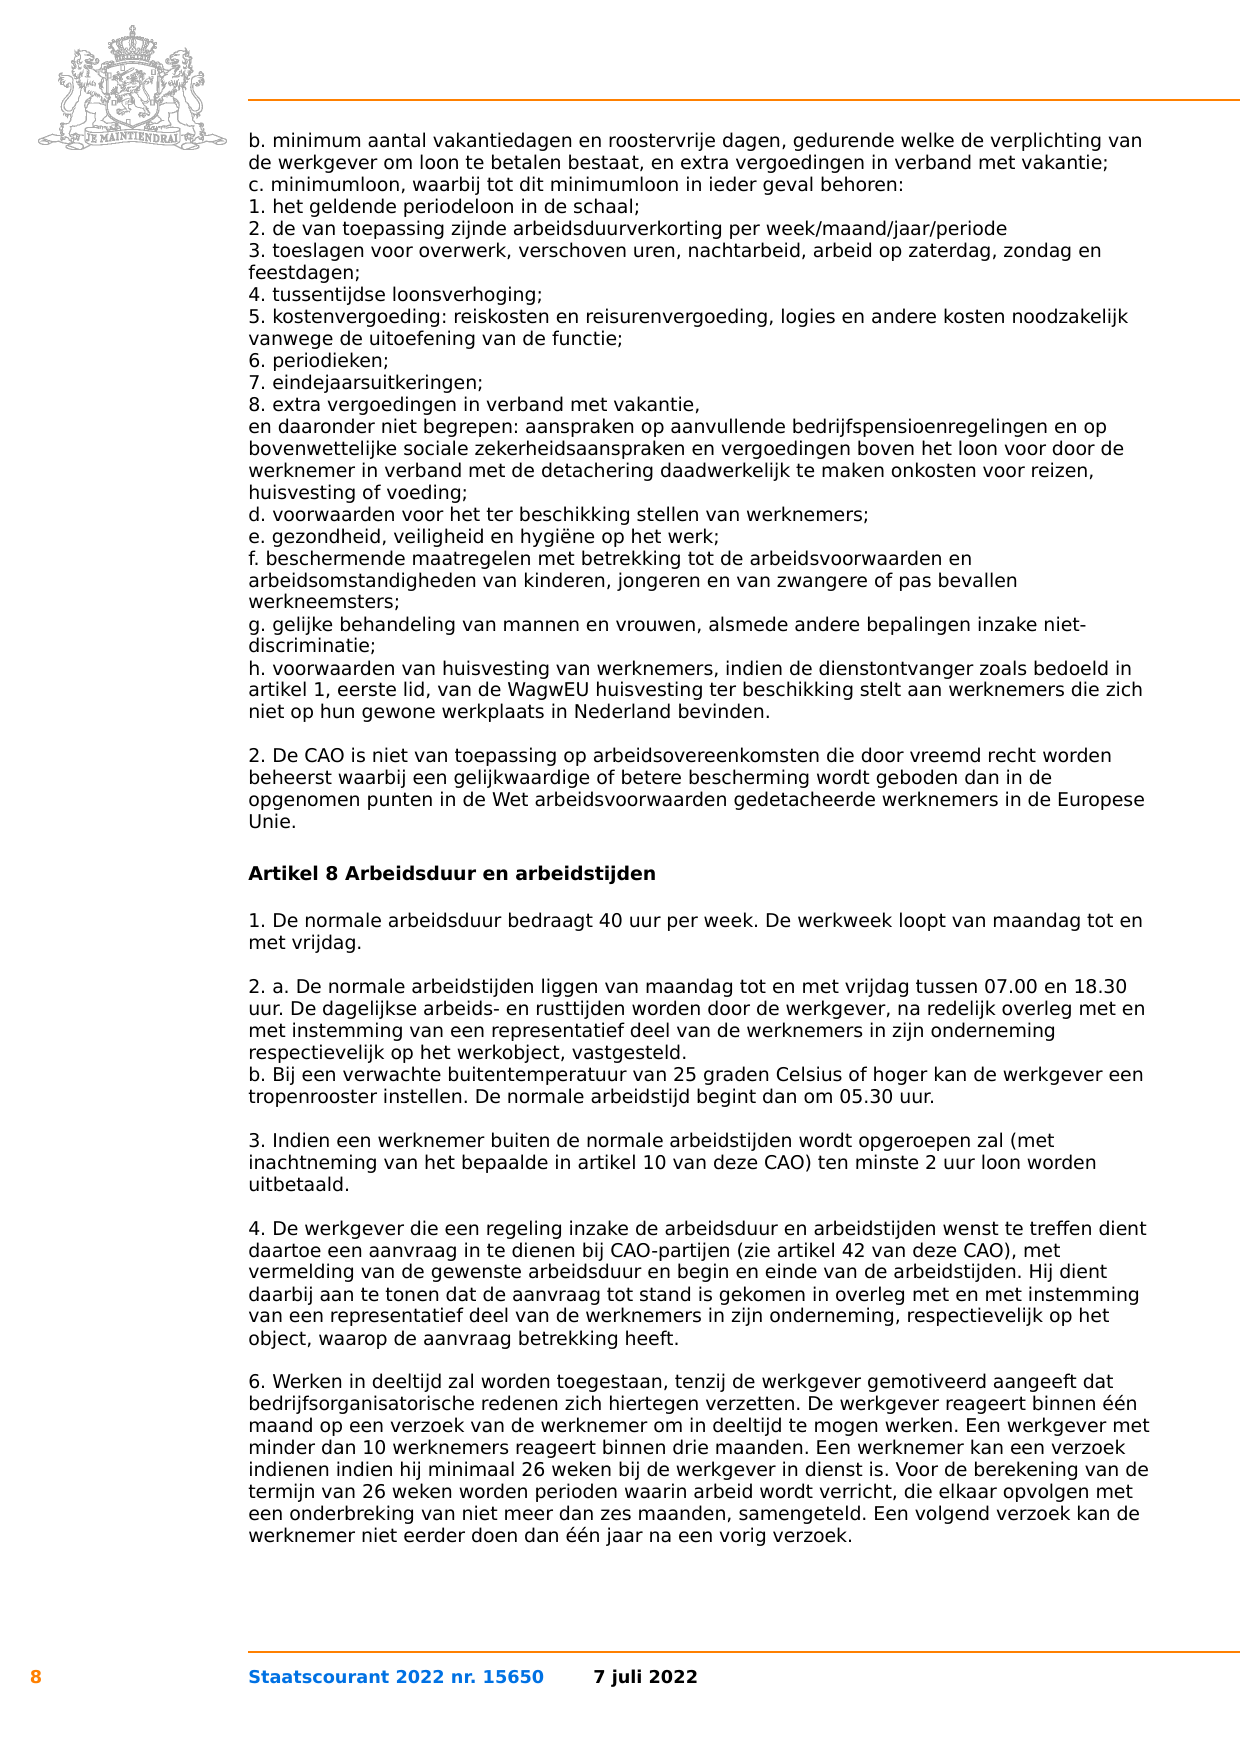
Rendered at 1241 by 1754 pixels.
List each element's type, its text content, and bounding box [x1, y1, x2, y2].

text f. beschermende maatregelen met betrekking tot de arbeidsvoorwaarden en arbeidsomstandigheden van kinderen, jongeren en van zwangere of pas bevallen werkneemsters; [248, 547, 1163, 613]
text h. voorwaarden van huisvesting van werknemers, indien de dienstontvanger zoals bedoeld in artikel 1, eerste lid, van de WagwEU huisvesting ter beschikking stelt aan werknemers die zich niet op hun gewone werkplaats in Nederland bevinden. [248, 657, 1163, 723]
picture [38, 25, 227, 150]
text 4. De werkgever die een regeling inzake de arbeidsduur en arbeidstijden wenst te treffen dient daartoe een aanvraag in te dienen bij CAO-partijen (zie artikel 42 van deze CAO), met vermelding van de gewenste arbeidsduur en begin en einde van de arbeidstijden. Hij dient daarbij aan te tonen dat de aanvraag tot stand is gekomen in overleg met en met instemming van een representatief deel van de werknemers in zijn onderneming, respectievelijk op het object, waarop de aanvraag betrekking heeft. [248, 1217, 1163, 1349]
text 3. Indien een werknemer buiten de normale arbeidstijden wordt opgeroepen zal (met inachtneming van het bepaalde in artikel 10 van deze CAO) ten minste 2 uur loon worden uitbetaald. [248, 1130, 1163, 1196]
text 6. Werken in deeltijd zal worden toegestaan, tenzij de werkgever gemotiveerd aangeeft dat bedrijfsorganisatorische redenen zich hiertegen verzetten. De werkgever reageert binnen één maand op een verzoek van de werknemer om in deeltijd te mogen werken. Een werkgever met minder dan 10 werknemers reageert binnen drie maanden. Een werknemer kan een verzoek indienen indien hij minimaal 26 weken bij de werkgever in dienst is. Voor de berekening van de termijn van 26 weken worden perioden waarin arbeid wordt verricht, die elkaar opvolgen met een onderbreking van niet meer dan zes maanden, samengeteld. Een volgend verzoek kan de werknemer niet eerder doen dan één jaar na een vorig verzoek. [248, 1371, 1163, 1547]
text 4. tussentijdse loonsverhoging; [248, 284, 1163, 306]
text e. gezondheid, veiligheid en hygiëne op het werk; [248, 526, 1163, 547]
text 6. periodieken; [248, 350, 1163, 372]
text b. minimum aantal vakantiedagen en roostervrije dagen, gedurende welke de verplichting van de werkgever om loon te betalen bestaat, en extra vergoedingen in verband met vakantie; [248, 130, 1163, 174]
text 2. de van toepassing zijnde arbeidsduurverkorting per week/maand/jaar/periode [248, 218, 1163, 240]
text en daaronder niet begrepen: aanspraken op aanvullende bedrijfspensioenregelingen en op bovenwettelijke sociale zekerheidsaanspraken en vergoedingen boven het loon voor door de werknemer in verband met de detachering daadwerkelijk te maken onkosten voor reizen, huisvesting of voeding; [248, 416, 1163, 503]
text 3. toeslagen voor overwerk, verschoven uren, nachtarbeid, arbeid op zaterdag, zondag en feestdagen; [248, 240, 1163, 284]
text 2. De CAO is niet van toepassing op arbeidsovereenkomsten die door vreemd recht worden beheerst waarbij een gelijkwaardige of betere bescherming wordt geboden dan in de opgenomen punten in de Wet arbeidsvoorwaarden gedetacheerde werknemers in de Europese Unie. [248, 745, 1163, 833]
text 5. kostenvergoeding: reiskosten en reisurenvergoeding, logies en andere kosten noodzakelijk vanwege de uitoefening van de functie; [248, 306, 1163, 350]
subtitle Artikel 8 Arbeidsduur en arbeidstijden [248, 863, 1163, 885]
text 2. a. De normale arbeidstijden liggen van maandag tot en met vrijdag tussen 07.00 en 18.30 uur. De dagelijkse arbeids- en rusttijden worden door de werkgever, na redelijk overleg met en met instemming van een representatief deel van de werknemers in zijn onderneming respectievelijk op het werkobject, vastgesteld. [248, 976, 1163, 1064]
text 7. eindejaarsuitkeringen; [248, 372, 1163, 394]
text 1. De normale arbeidsduur bedraagt 40 uur per week. De werkweek loopt van maandag tot en met vrijdag. [248, 910, 1163, 954]
text g. gelijke behandeling van mannen en vrouwen, alsmede andere bepalingen inzake niet-discriminatie; [248, 613, 1163, 657]
text d. voorwaarden voor het ter beschikking stellen van werknemers; [248, 503, 1163, 526]
text b. Bij een verwachte buitentemperatuur van 25 graden Celsius of hoger kan de werkgever een tropenrooster instellen. De normale arbeidstijd begint dan om 05.30 uur. [248, 1064, 1163, 1108]
text c. minimumloon, waarbij tot dit minimumloon in ieder geval behoren: [248, 174, 1163, 196]
text 1. het geldende periodeloon in de schaal; [248, 196, 1163, 218]
text 8. extra vergoedingen in verband met vakantie, [248, 394, 1163, 416]
